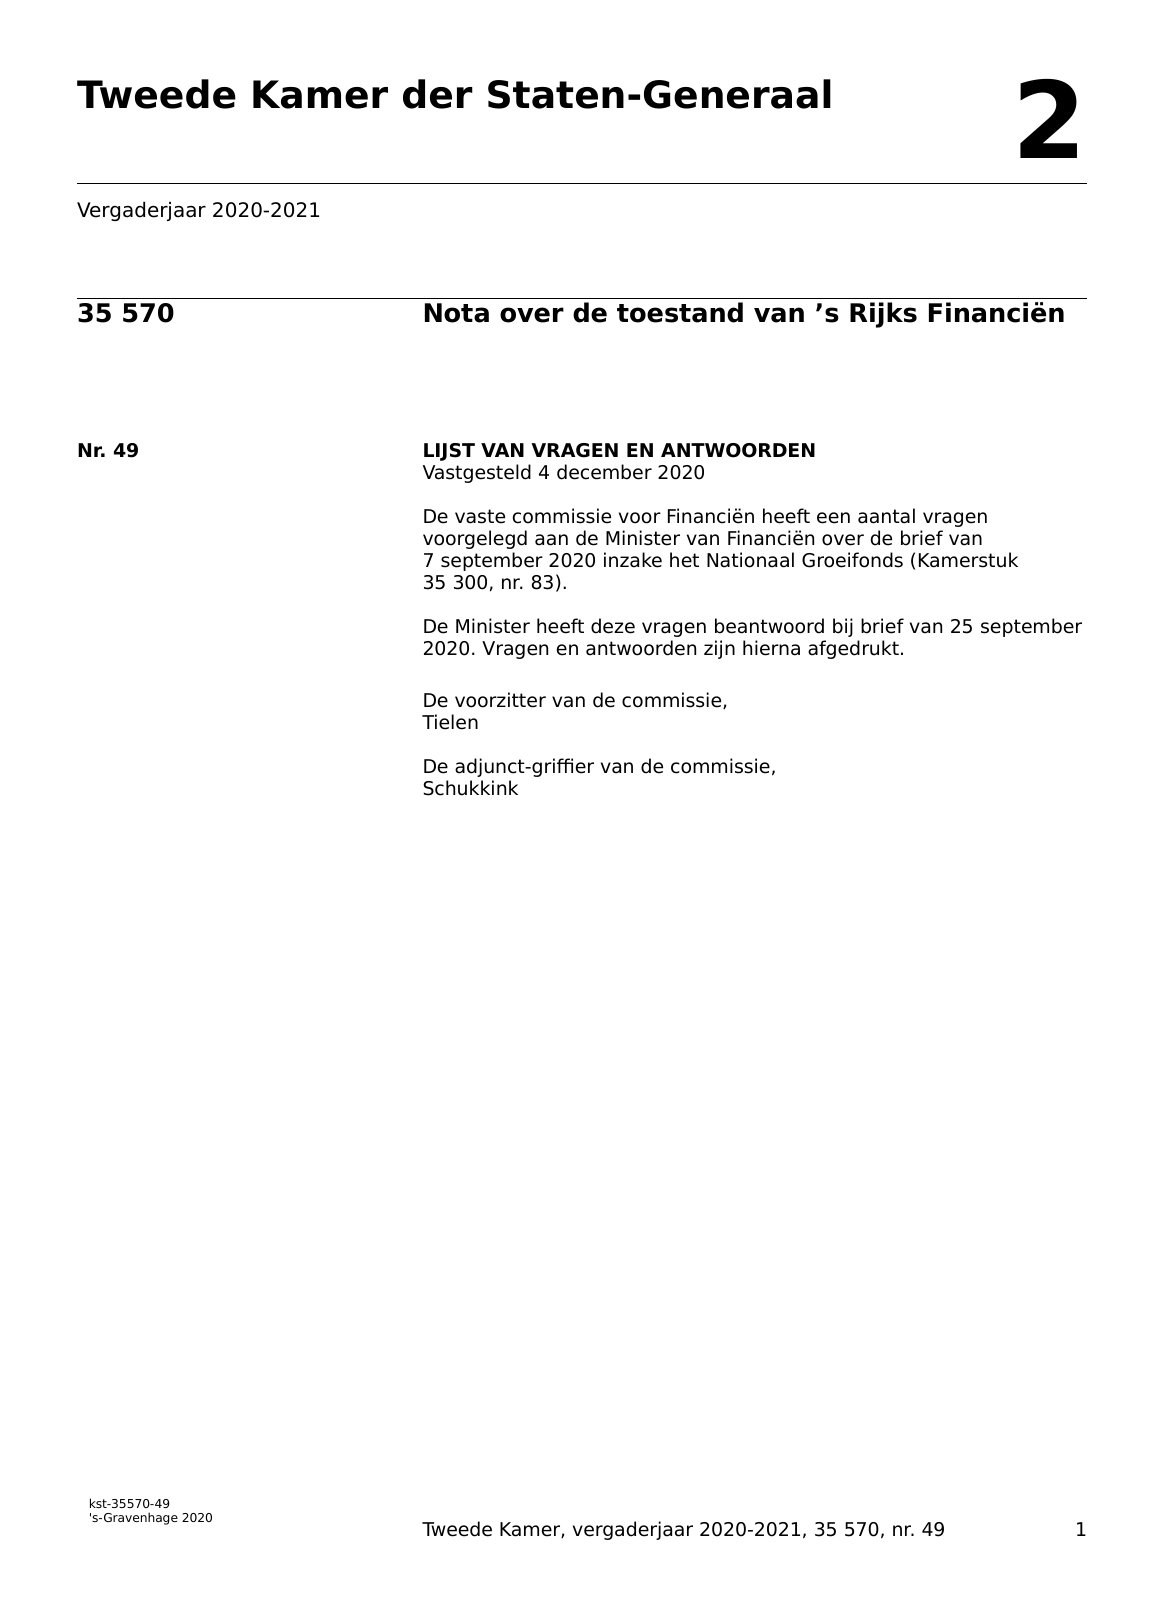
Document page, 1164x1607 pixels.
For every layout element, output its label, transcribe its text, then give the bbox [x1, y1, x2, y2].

text De adjunct-griffier van de commissie, Schukkink [422, 756, 1087, 800]
table_header Tweede Kamer der Staten-Generaal [77, 59, 886, 183]
text De voorzitter van de commissie, Tielen [422, 690, 1087, 734]
text 's-Gravenhage 2020 [88, 1511, 323, 1525]
subtitle Nr. 49 LIJST VAN VRAGEN EN ANTWOORDEN [77, 440, 1087, 462]
text Vastgesteld 4 december 2020 [422, 462, 1087, 484]
table_header 2 [886, 59, 1087, 183]
text kst-35570-49 [88, 1497, 323, 1511]
subtitle 35 570 Nota over de toestand van ’s Rijks Financiën [77, 299, 1087, 329]
text De Minister heeft deze vragen beantwoord bij brief van 25 september 2020. Vragen en antwoorden zijn hierna afgedrukt. [422, 616, 1087, 660]
table_cell Vergaderjaar 2020-2021 [77, 184, 1087, 298]
text De vaste commissie voor Financiën heeft een aantal vragen voorgelegd aan de Minister van Financiën over de brief van 7 september 2020 inzake het Nationaal Groeifonds (Kamerstuk 35 300, nr. 83). [422, 506, 1087, 594]
